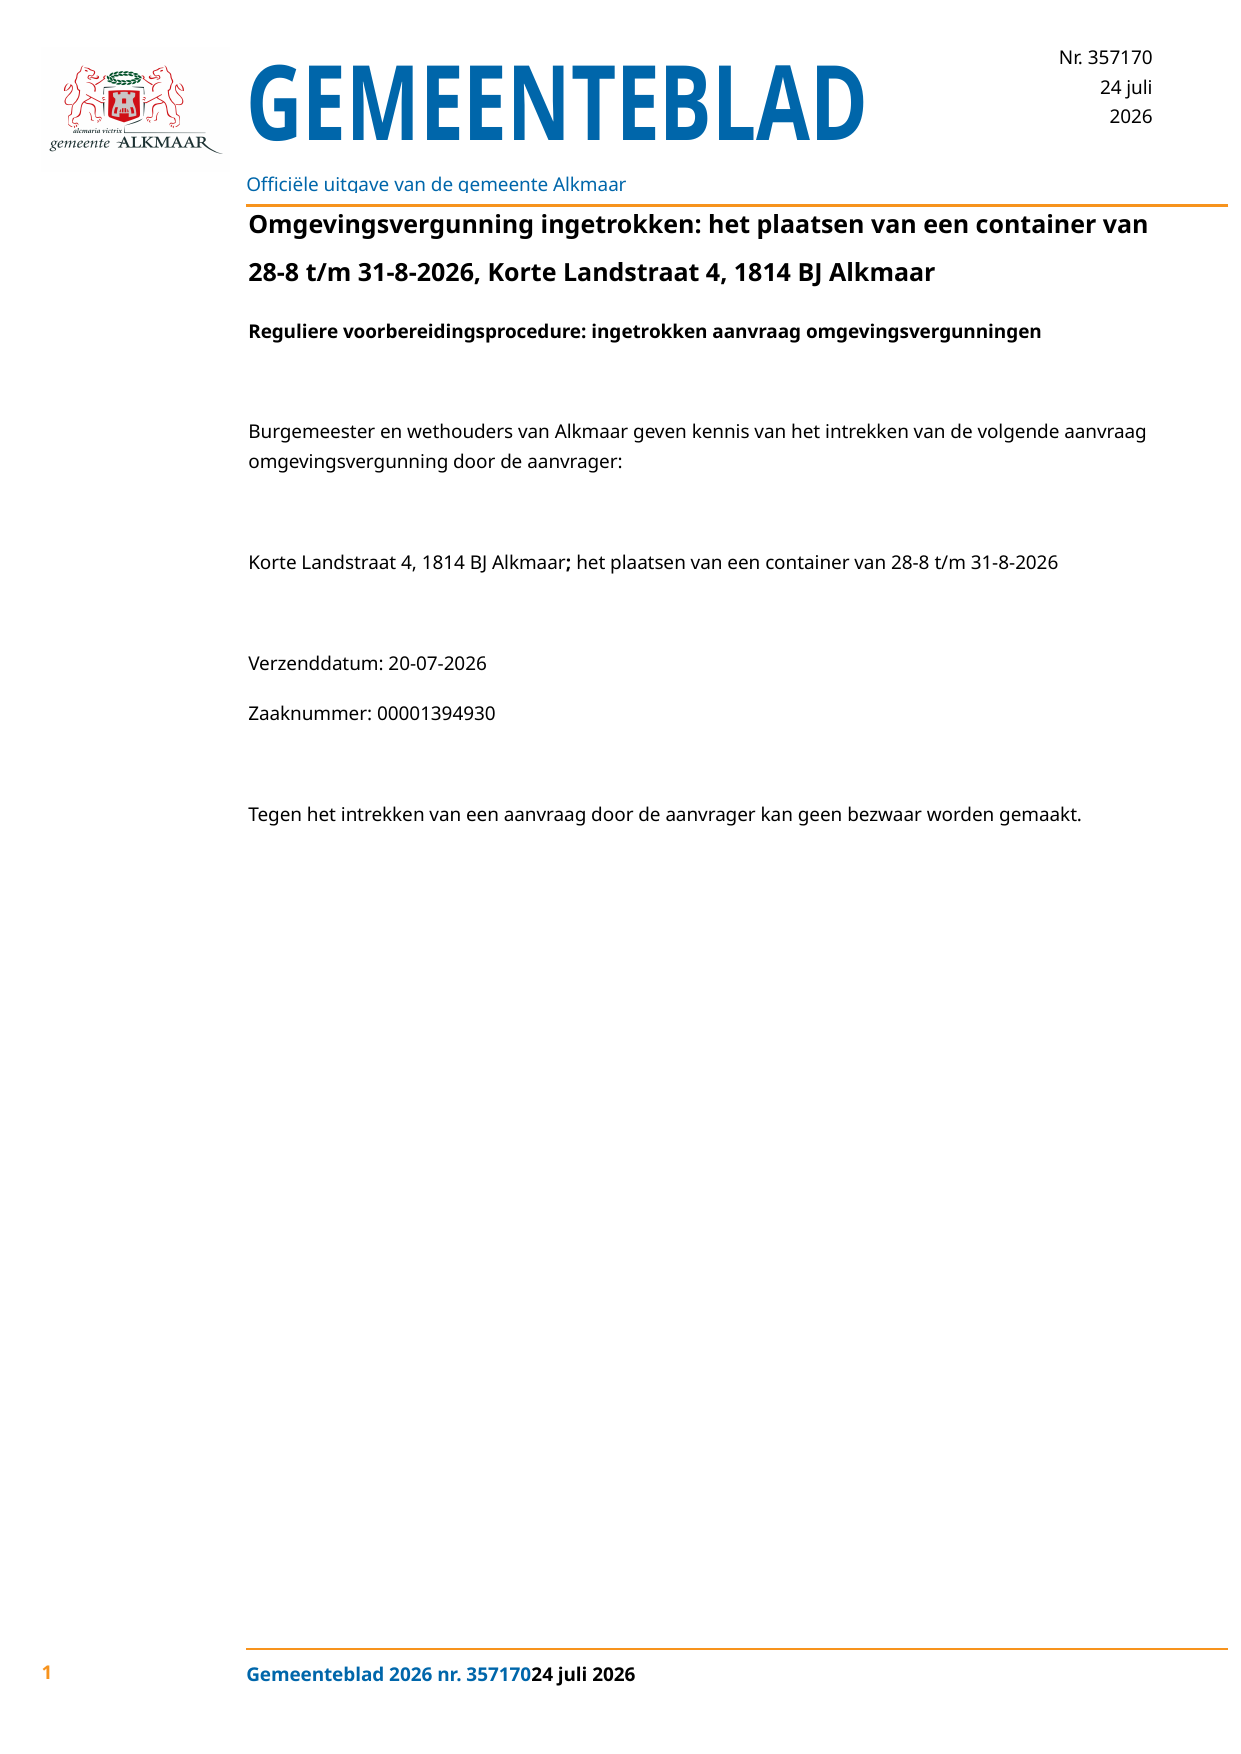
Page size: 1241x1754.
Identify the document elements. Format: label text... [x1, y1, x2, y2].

text Korte Landstraat 4, 1814 BJ Alkmaar; het plaatsen van een container van 28-8 t/m 31-8-2026 [248, 549, 1152, 575]
picture [41, 47, 231, 172]
text Zaaknummer: 00001394930 [248, 700, 1152, 726]
text Tegen het intrekken van een aanvraag door de aanvrager kan geen bezwaar worden gemaakt. [248, 801, 1152, 827]
text Reguliere voorbereidingsprocedure: ingetrokken aanvraag omgevingsvergunningen [248, 318, 1152, 344]
text Omgevingsvergunning ingetrokken: het plaatsen van een container van 28-8 t/m 31-8-2026, Korte Landstraat 4, 1814 BJ Alkmaar [248, 207, 1152, 288]
text Verzenddatum: 20-07-2026 [248, 650, 1152, 676]
text Burgemeester en wethouders van Alkmaar geven kennis van het intrekken van de volgende aanvraag omgevingsvergunning door de aanvrager: [248, 419, 1152, 474]
